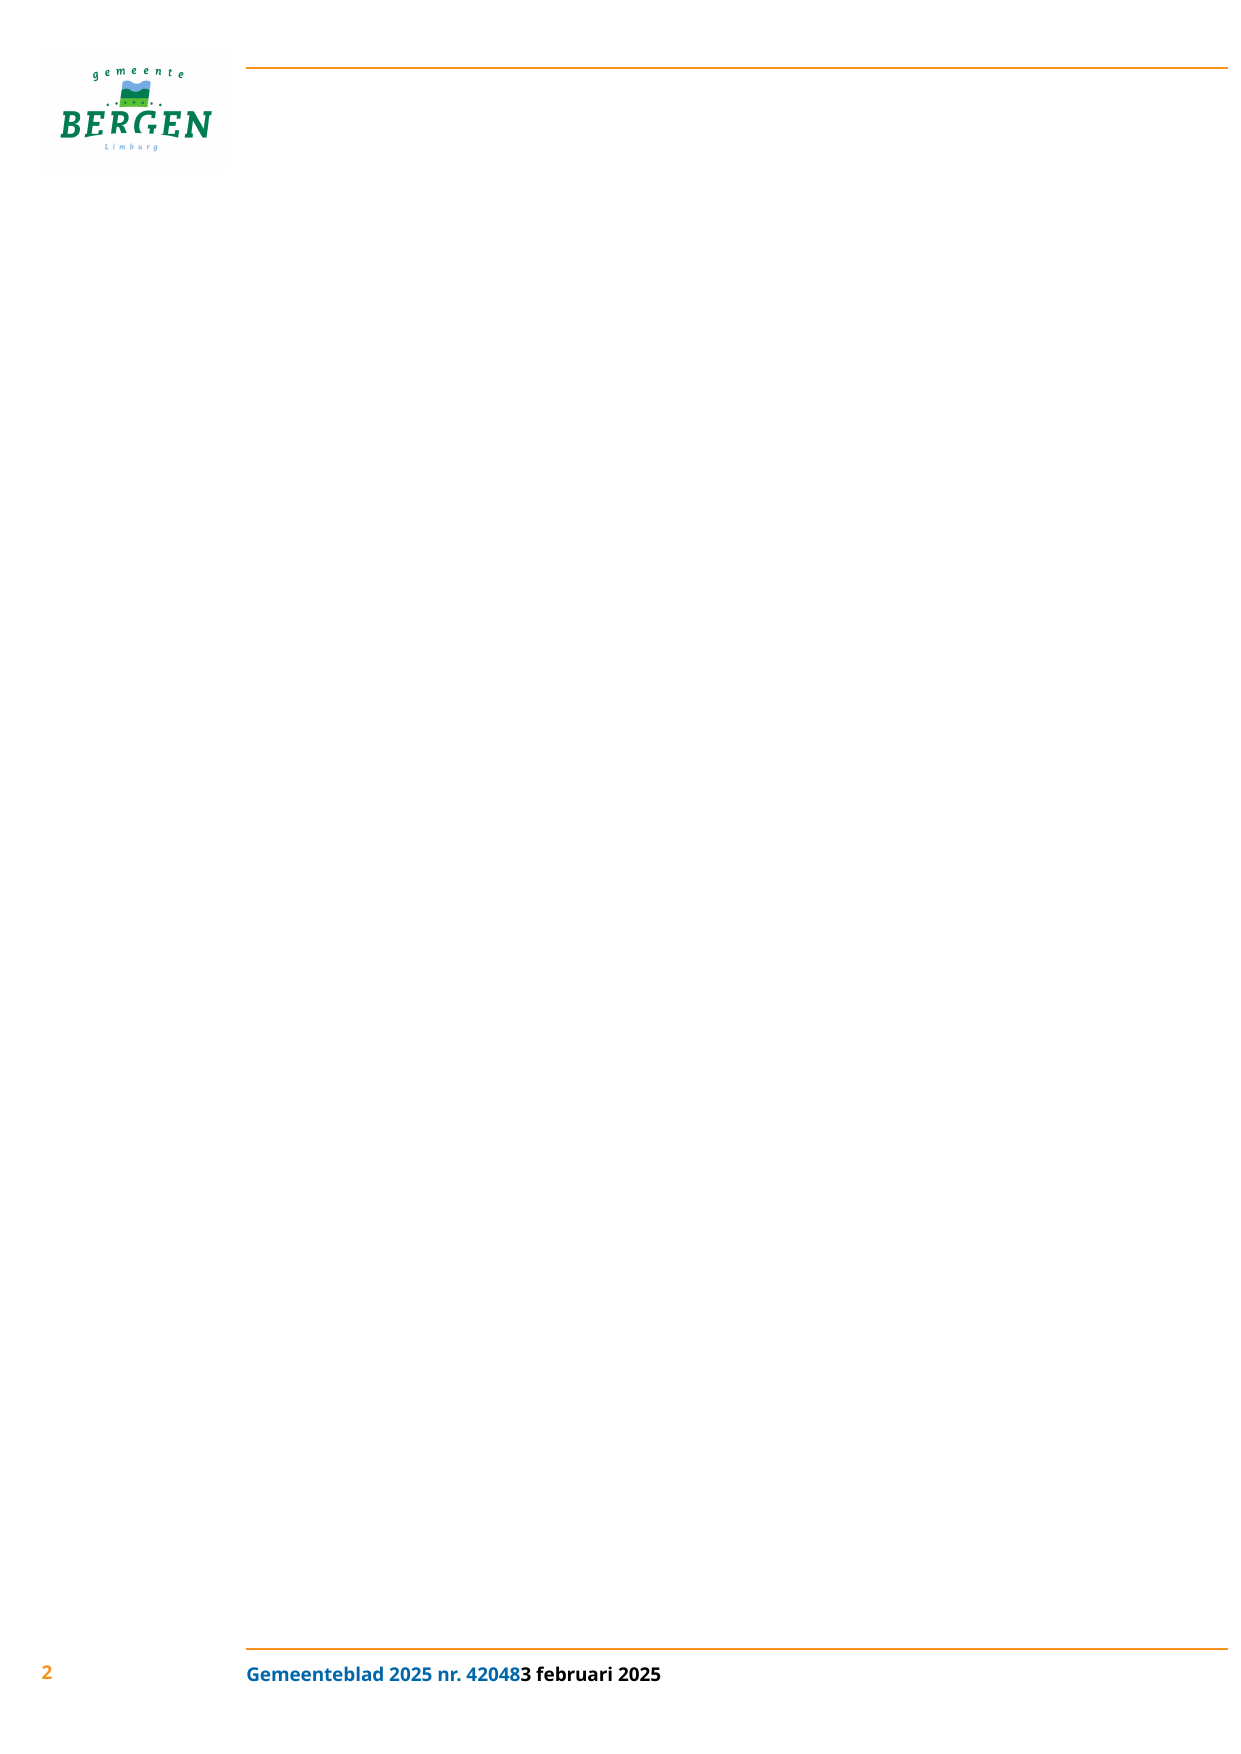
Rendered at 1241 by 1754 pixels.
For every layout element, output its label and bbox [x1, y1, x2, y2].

picture [41, 47, 231, 172]
